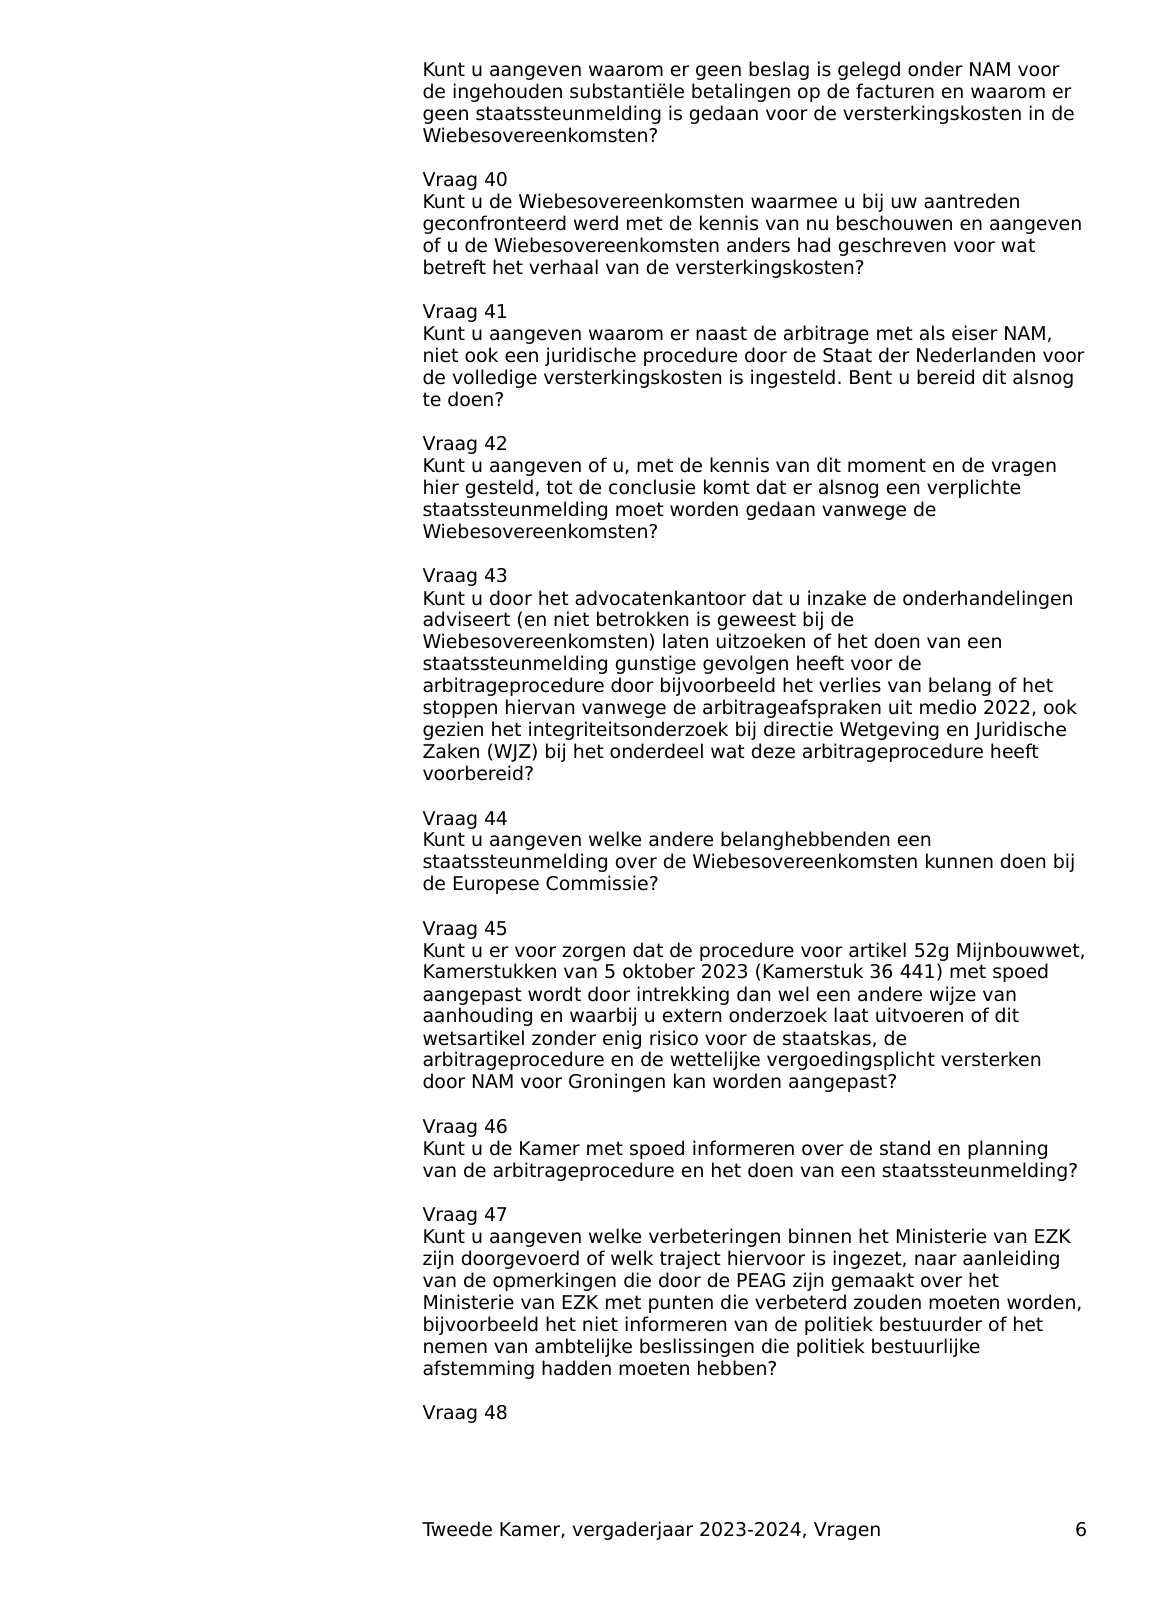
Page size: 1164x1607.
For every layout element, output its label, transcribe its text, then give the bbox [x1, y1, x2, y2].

text Kunt u er voor zorgen dat de procedure voor artikel 52g Mijnbouwwet, Kamerstukken van 5 oktober 2023 (Kamerstuk 36 441) met spoed aangepast wordt door intrekking dan wel een andere wijze van aanhouding en waarbij u extern onderzoek laat uitvoeren of dit wetsartikel zonder enig risico voor de staatskas, de arbitrageprocedure en de wettelijke vergoedingsplicht versterken door NAM voor Groningen kan worden aangepast? [422, 939, 1087, 1093]
text Vraag 48 [422, 1402, 1087, 1424]
text Kunt u door het advocatenkantoor dat u inzake de onderhandelingen adviseert (en niet betrokken is geweest bij de Wiebesovereenkomsten) laten uitzoeken of het doen van een staatssteunmelding gunstige gevolgen heeft voor de arbitrageprocedure door bijvoorbeeld het verlies van belang of het stoppen hiervan vanwege de arbitrageafspraken uit medio 2022, ook gezien het integriteitsonderzoek bij directie Wetgeving en Juridische Zaken (WJZ) bij het onderdeel wat deze arbitrageprocedure heeft voorbereid? [422, 587, 1087, 785]
text Kunt u aangeven of u, met de kennis van dit moment en de vragen hier gesteld, tot de conclusie komt dat er alsnog een verplichte staatssteunmelding moet worden gedaan vanwege de Wiebesovereenkomsten? [422, 455, 1087, 543]
text Kunt u aangeven welke andere belanghebbenden een staatssteunmelding over de Wiebesovereenkomsten kunnen doen bij de Europese Commissie? [422, 829, 1087, 895]
text Vraag 45 [422, 917, 1087, 939]
text Kunt u aangeven waarom er geen beslag is gelegd onder NAM voor de ingehouden substantiële betalingen op de facturen en waarom er geen staatssteunmelding is gedaan voor de versterkingskosten in de Wiebesovereenkomsten? [422, 59, 1087, 147]
text Vraag 44 [422, 807, 1087, 829]
text Vraag 41 [422, 301, 1087, 323]
text Vraag 40 [422, 169, 1087, 191]
text Kunt u aangeven waarom er naast de arbitrage met als eiser NAM, niet ook een juridische procedure door de Staat der Nederlanden voor de volledige versterkingskosten is ingesteld. Bent u bereid dit alsnog te doen? [422, 323, 1087, 411]
text Kunt u de Kamer met spoed informeren over de stand en planning van de arbitrageprocedure en het doen van een staatssteunmelding? [422, 1137, 1087, 1181]
text Vraag 42 [422, 433, 1087, 455]
text Vraag 43 [422, 565, 1087, 587]
text Kunt u aangeven welke verbeteringen binnen het Ministerie van EZK zijn doorgevoerd of welk traject hiervoor is ingezet, naar aanleiding van de opmerkingen die door de PEAG zijn gemaakt over het Ministerie van EZK met punten die verbeterd zouden moeten worden, bijvoorbeeld het niet informeren van de politiek bestuurder of het nemen van ambtelijke beslissingen die politiek bestuurlijke afstemming hadden moeten hebben? [422, 1226, 1087, 1379]
text Kunt u de Wiebesovereenkomsten waarmee u bij uw aantreden geconfronteerd werd met de kennis van nu beschouwen en aangeven of u de Wiebesovereenkomsten anders had geschreven voor wat betreft het verhaal van de versterkingskosten? [422, 191, 1087, 279]
text Vraag 47 [422, 1204, 1087, 1226]
text Vraag 46 [422, 1116, 1087, 1137]
